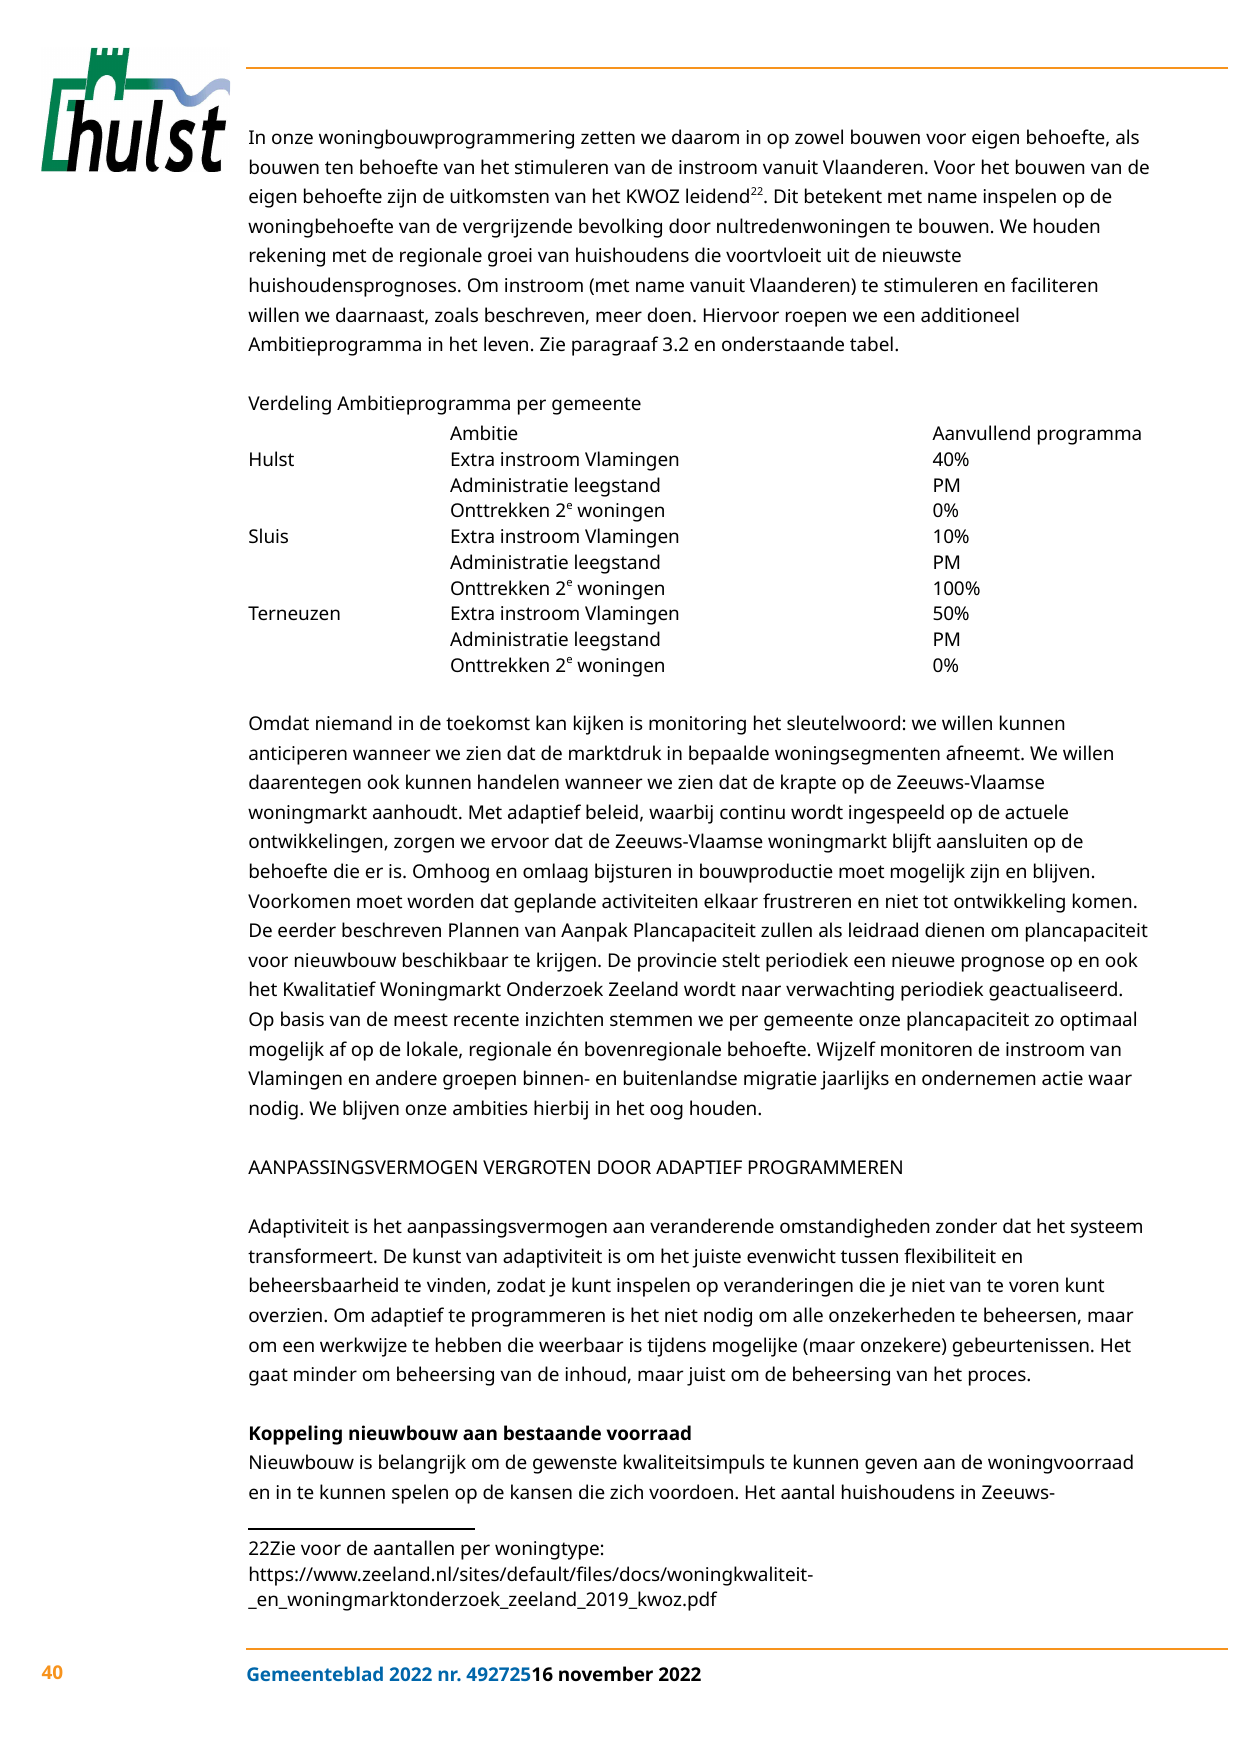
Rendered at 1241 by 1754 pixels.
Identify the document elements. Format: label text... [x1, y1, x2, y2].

text Zie voor de aantallen per woningtype: https://www.zeeland.nl/sites/default/files/docs/woningkwaliteit-_en_woningmarktonderzoek_zeeland_2019_kwoz.pdf [248, 1535, 1152, 1612]
table_header Aanvullend programma [932, 420, 1152, 446]
table_cell PM [932, 472, 1152, 497]
text In onze woningbouwprogrammering zetten we daarom in op zowel bouwen voor eigen behoefte, als bouwen ten behoefte van het stimuleren van de instroom vanuit Vlaanderen. Voor het bouwen van de eigen behoefte zijn de uitkomsten van het KWOZ leidend. Dit betekent met name inspelen op de woningbehoefte van de vergrijzende bevolking door nultredenwoningen te bouwen. We houden rekening met de regionale groei van huishoudens die voortvloeit uit de nieuwste huishoudensprognoses. Om instroom (met name vanuit Vlaanderen) te stimuleren en faciliteren willen we daarnaast, zoals beschreven, meer doen. Hiervoor roepen we een additioneel Ambitieprogramma in het leven. Zie paragraaf 3.2 en onderstaande tabel. [248, 124, 1152, 357]
table_cell Extra instroom Vlamingen [450, 600, 932, 626]
table_cell PM [932, 626, 1152, 652]
table_cell Extra instroom Vlamingen [450, 523, 932, 549]
table_cell Hulst [248, 446, 450, 523]
text Nieuwbouw is belangrijk om de gewenste kwaliteitsimpuls te kunnen geven aan de woningvoorraad en in te kunnen spelen op de kansen die zich voordoen. Het aantal huishoudens in Zeeuws- [248, 1449, 1152, 1505]
table_header [248, 420, 450, 446]
text Verdeling Ambitieprogramma per gemeente [248, 391, 1152, 416]
table_cell Extra instroom Vlamingen [450, 446, 932, 472]
table_header Ambitie [450, 420, 932, 446]
table_cell Onttrekken 2e woningen [450, 652, 932, 678]
table_cell 40% [932, 446, 1152, 472]
table_cell Onttrekken 2e woningen [450, 498, 932, 523]
table_cell Onttrekken 2e woningen [450, 575, 932, 600]
table_cell 0% [932, 498, 1152, 523]
table_header AANPASSINGSVERMOGEN VERGROTEN DOOR ADAPTIEF PROGRAMMEREN Adaptiviteit is het aanpassingsvermogen aan veranderende omstandigheden zonder dat het systeem transformeert. De kunst van adaptiviteit is om het juiste evenwicht tussen flexibiliteit en beheersbaarheid te vinden, zodat je kunt inspelen op veranderingen die je niet van te voren kunt overzien. Om adaptief te programmeren is het niet nodig om alle onzekerheden te beheersen, maar om een werkwijze te hebben die weerbaar is tijdens mogelijke (maar onzekere) gebeurtenissen. Het gaat minder om beheersing van de inhoud, maar juist om de beheersing van het proces. [248, 1154, 1152, 1387]
table_cell Terneuzen [248, 600, 450, 678]
table_cell 100% [932, 575, 1152, 600]
table_cell Administratie leegstand [450, 549, 932, 575]
picture [41, 47, 231, 172]
table_cell 50% [932, 600, 1152, 626]
table_cell Sluis [248, 523, 450, 600]
text Omdat niemand in de toekomst kan kijken is monitoring het sleutelwoord: we willen kunnen anticiperen wanneer we zien dat de marktdruk in bepaalde woningsegmenten afneemt. We willen daarentegen ook kunnen handelen wanneer we zien dat de krapte op de Zeeuws-Vlaamse woningmarkt aanhoudt. Met adaptief beleid, waarbij continu wordt ingespeeld op de actuele ontwikkelingen, zorgen we ervoor dat de Zeeuws-Vlaamse woningmarkt blijft aansluiten op de behoefte die er is. Omhoog en omlaag bijsturen in bouwproductie moet mogelijk zijn en blijven. Voorkomen moet worden dat geplande activiteiten elkaar frustreren en niet tot ontwikkeling komen. De eerder beschreven Plannen van Aanpak Plancapaciteit zullen als leidraad dienen om plancapaciteit voor nieuwbouw beschikbaar te krijgen. De provincie stelt periodiek een nieuwe prognose op en ook het Kwalitatief Woningmarkt Onderzoek Zeeland wordt naar verwachting periodiek geactualiseerd. Op basis van de meest recente inzichten stemmen we per gemeente onze plancapaciteit zo optimaal mogelijk af op de lokale, regionale én bovenregionale behoefte. Wijzelf monitoren de instroom van Vlamingen en andere groepen binnen- en buitenlandse migratie jaarlijks en ondernemen actie waar nodig. We blijven onze ambities hierbij in het oog houden. [248, 710, 1152, 1121]
table_cell Administratie leegstand [450, 626, 932, 652]
table_cell 0% [932, 652, 1152, 678]
text Koppeling nieuwbouw aan bestaande voorraad [248, 1420, 1152, 1446]
table_cell PM [932, 549, 1152, 575]
table_cell 10% [932, 523, 1152, 549]
table_cell Administratie leegstand [450, 472, 932, 497]
